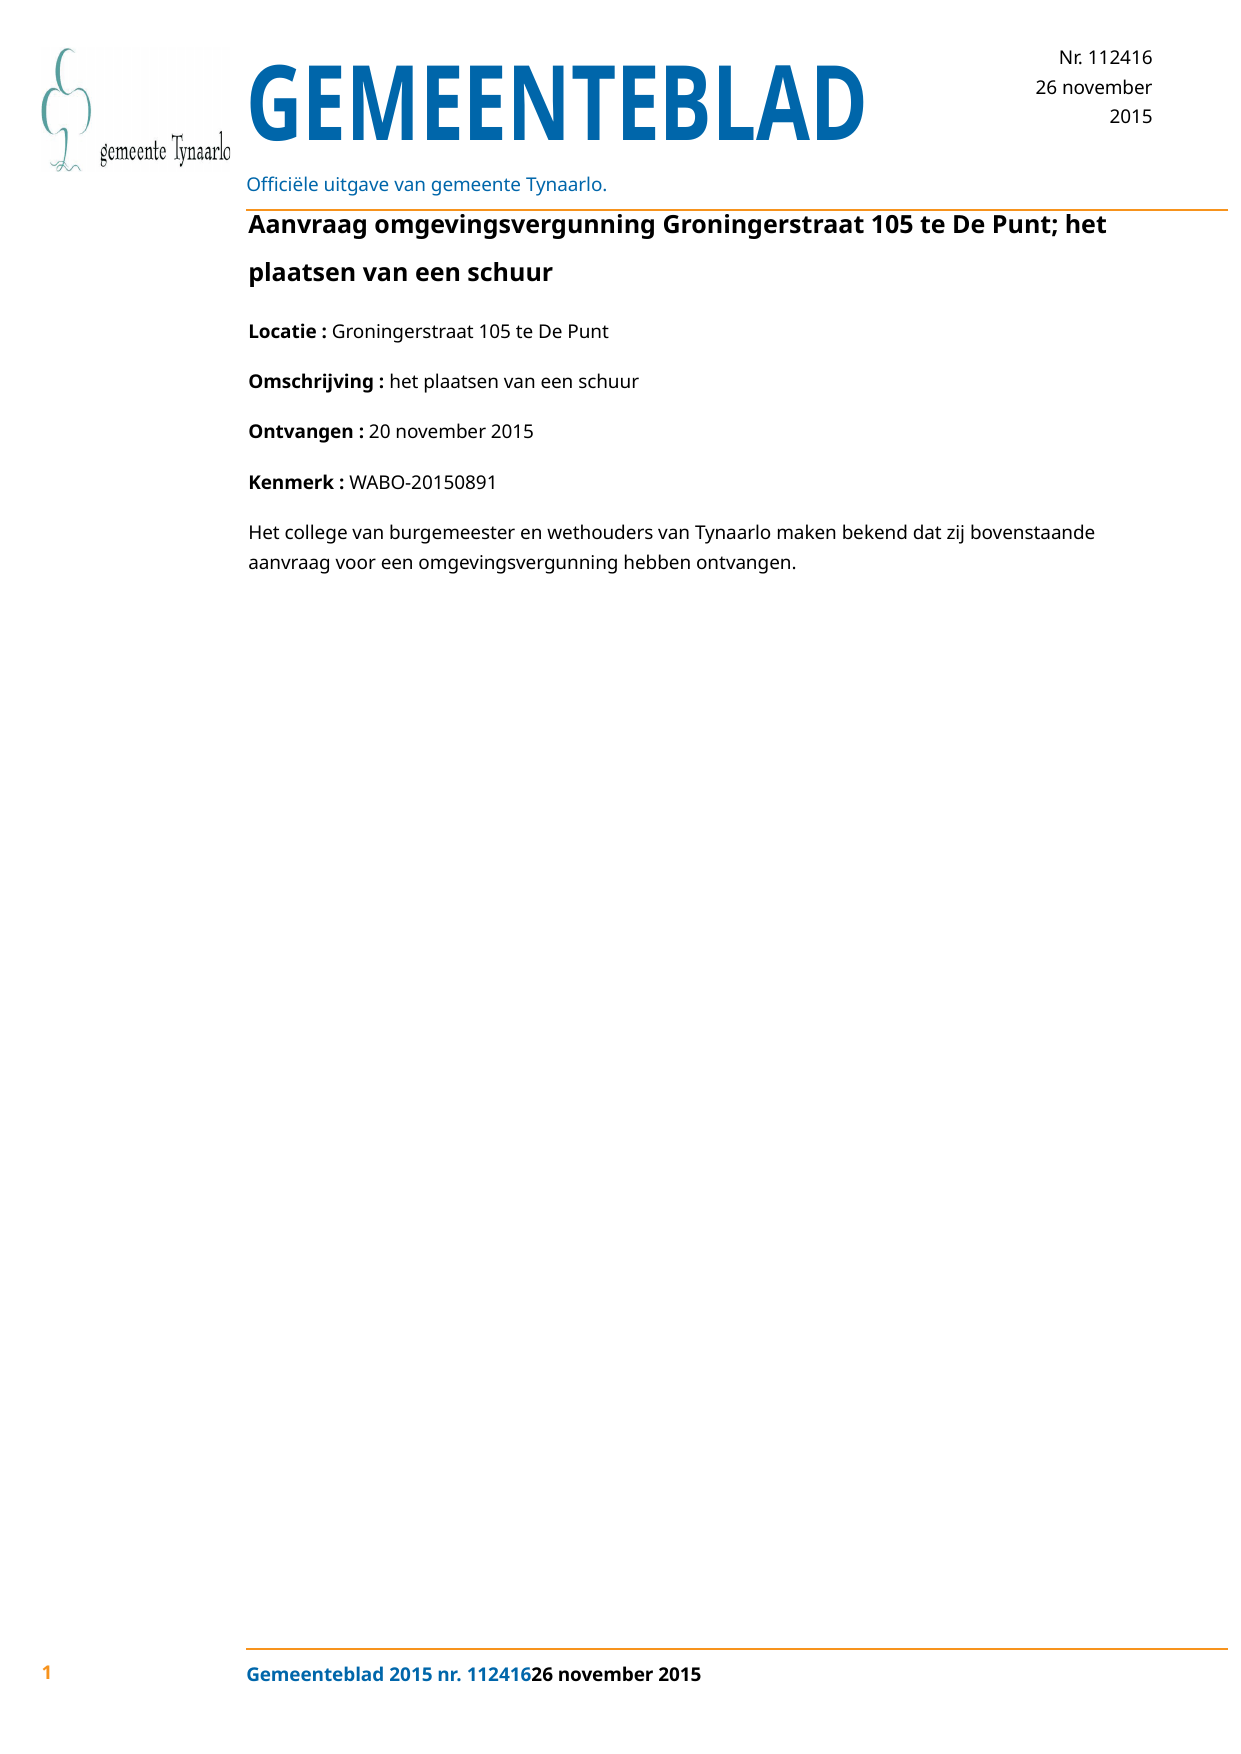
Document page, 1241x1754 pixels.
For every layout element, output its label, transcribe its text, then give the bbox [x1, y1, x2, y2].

text Ontvangen : 20 november 2015 [248, 419, 1152, 444]
text Omschrijving : het plaatsen van een schuur [248, 368, 1152, 394]
text Het college van burgemeester en wethouders van Tynaarlo maken bekend dat zij bovenstaande aanvraag voor een omgevingsvergunning hebben ontvangen. [248, 519, 1152, 575]
picture [41, 47, 231, 172]
text Kenmerk : WABO-20150891 [248, 469, 1152, 495]
text Locatie : Groningerstraat 105 te De Punt [248, 318, 1152, 344]
text Aanvraag omgevingsvergunning Groningerstraat 105 te De Punt; het plaatsen van een schuur [248, 211, 1152, 288]
